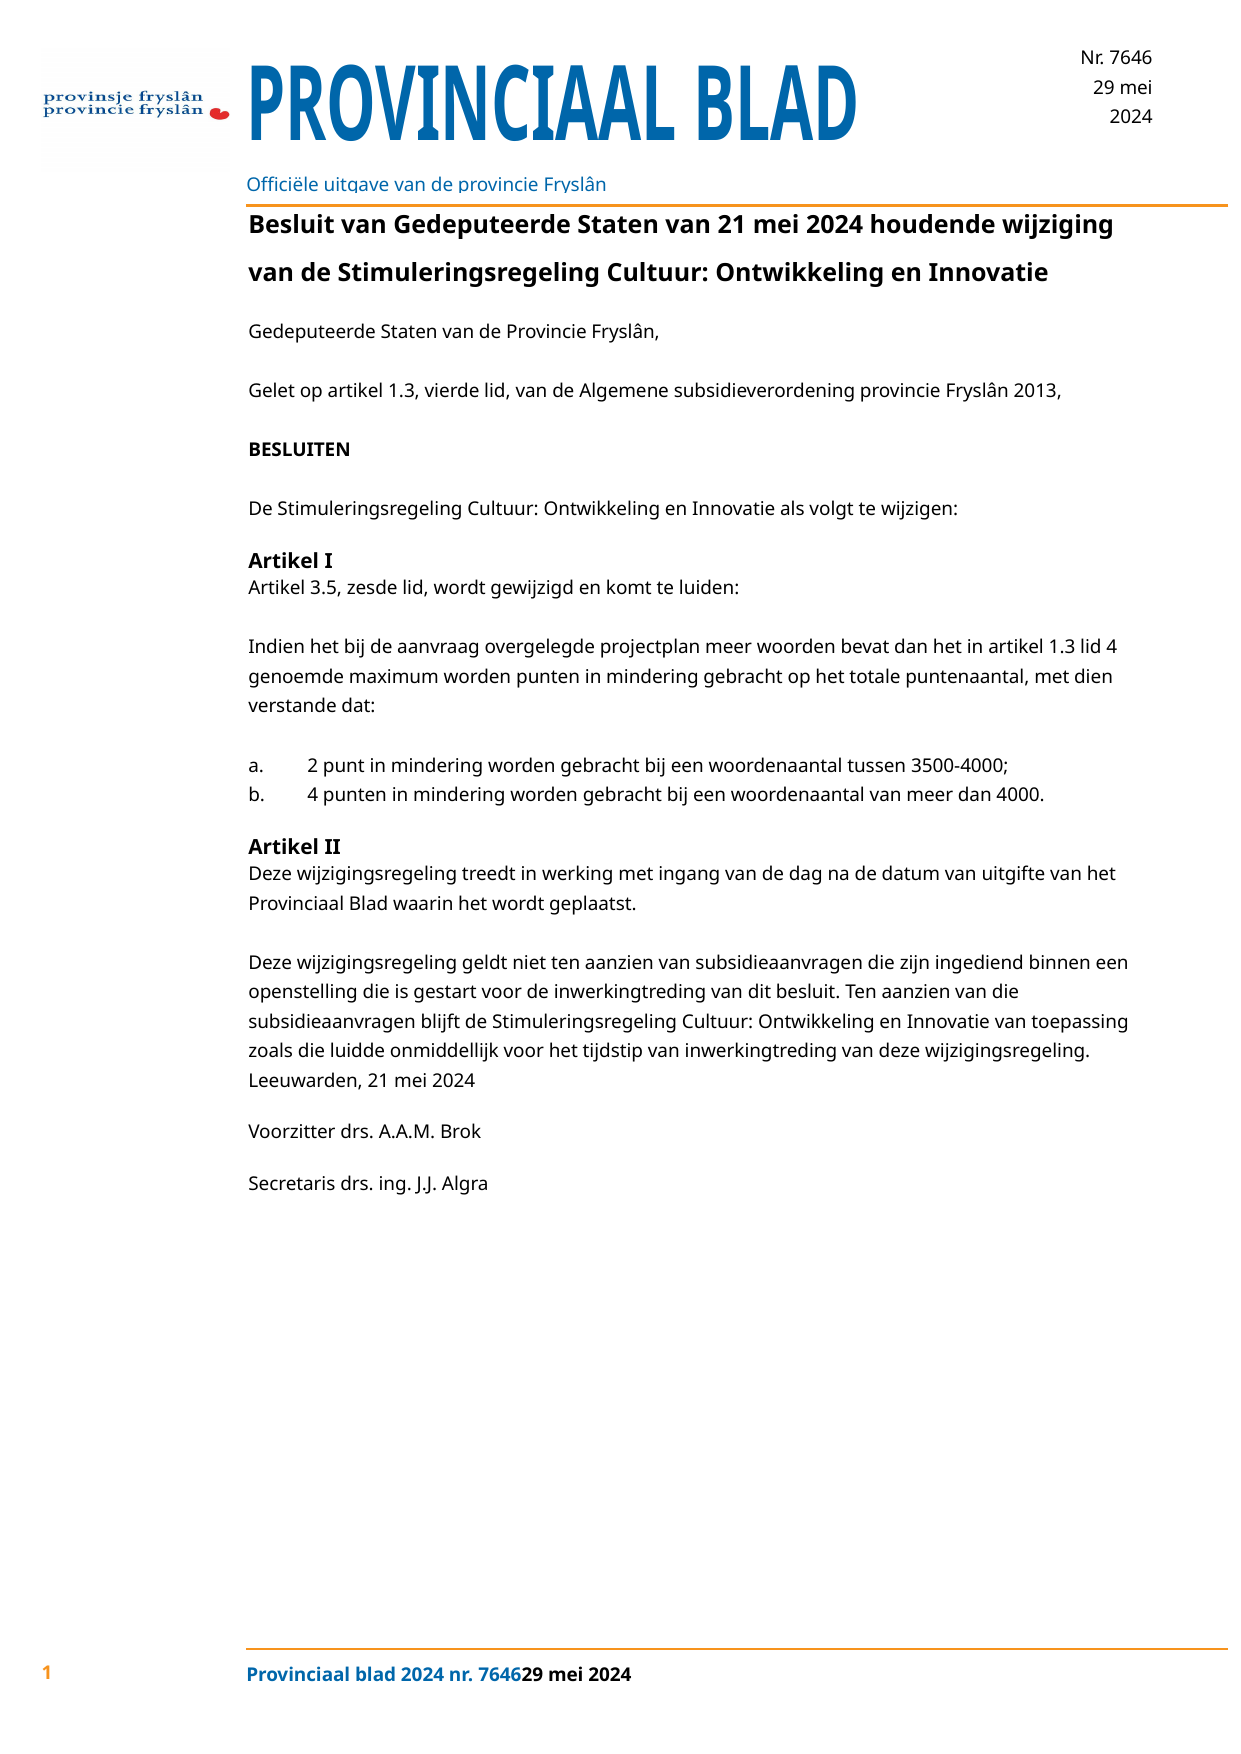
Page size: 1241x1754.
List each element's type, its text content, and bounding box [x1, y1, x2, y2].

text Gedeputeerde Staten van de Provincie Fryslân, [248, 318, 1152, 344]
text Deze wijzigingsregeling geldt niet ten aanzien van subsidieaanvragen die zijn ingediend binnen een openstelling die is gestart voor de inwerkingtreding van dit besluit. Ten aanzien van die subsidieaanvragen blijft de Stimuleringsregeling Cultuur: Ontwikkeling en Innovatie van toepassing zoals die luidde onmiddellijk voor het tijdstip van inwerkingtreding van deze wijzigingsregeling. [248, 949, 1152, 1063]
text Deze wijzigingsregeling treedt in werking met ingang van de dag na de datum van uitgifte van het Provinciaal Blad waarin het wordt geplaatst. [248, 860, 1152, 916]
text Secretaris drs. ing. J.J. Algra [248, 1170, 1152, 1196]
list 4 punten in mindering worden gebracht bij een woordenaantal van meer dan 4000. [248, 781, 1152, 807]
text Voorzitter drs. A.A.M. Brok [248, 1119, 1152, 1144]
text BESLUITEN [248, 436, 1152, 462]
text Gelet op artikel 1.3, vierde lid, van de Algemene subsidieverordening provincie Fryslân 2013, [248, 377, 1152, 403]
text Artikel II [248, 832, 1152, 860]
text De Stimuleringsregeling Cultuur: Ontwikkeling en Innovatie als volgt te wijzigen: [248, 495, 1152, 521]
text Artikel I [248, 546, 1152, 574]
picture [41, 47, 231, 172]
text Indien het bij de aanvraag overgelegde projectplan meer woorden bevat dan het in artikel 1.3 lid 4 genoemde maximum worden punten in mindering gebracht op het totale puntenaantal, met dien verstande dat: [248, 633, 1152, 718]
text Besluit van Gedeputeerde Staten van 21 mei 2024 houdende wijziging van de Stimuleringsregeling Cultuur: Ontwikkeling en Innovatie [248, 207, 1152, 288]
list 2 punt in mindering worden gebracht bij een woordenaantal tussen 3500-4000; [248, 752, 1152, 777]
text Leeuwarden, 21 mei 2024 [248, 1067, 1152, 1093]
text Artikel 3.5, zesde lid, wordt gewijzigd en komt te luiden: [248, 574, 1152, 600]
